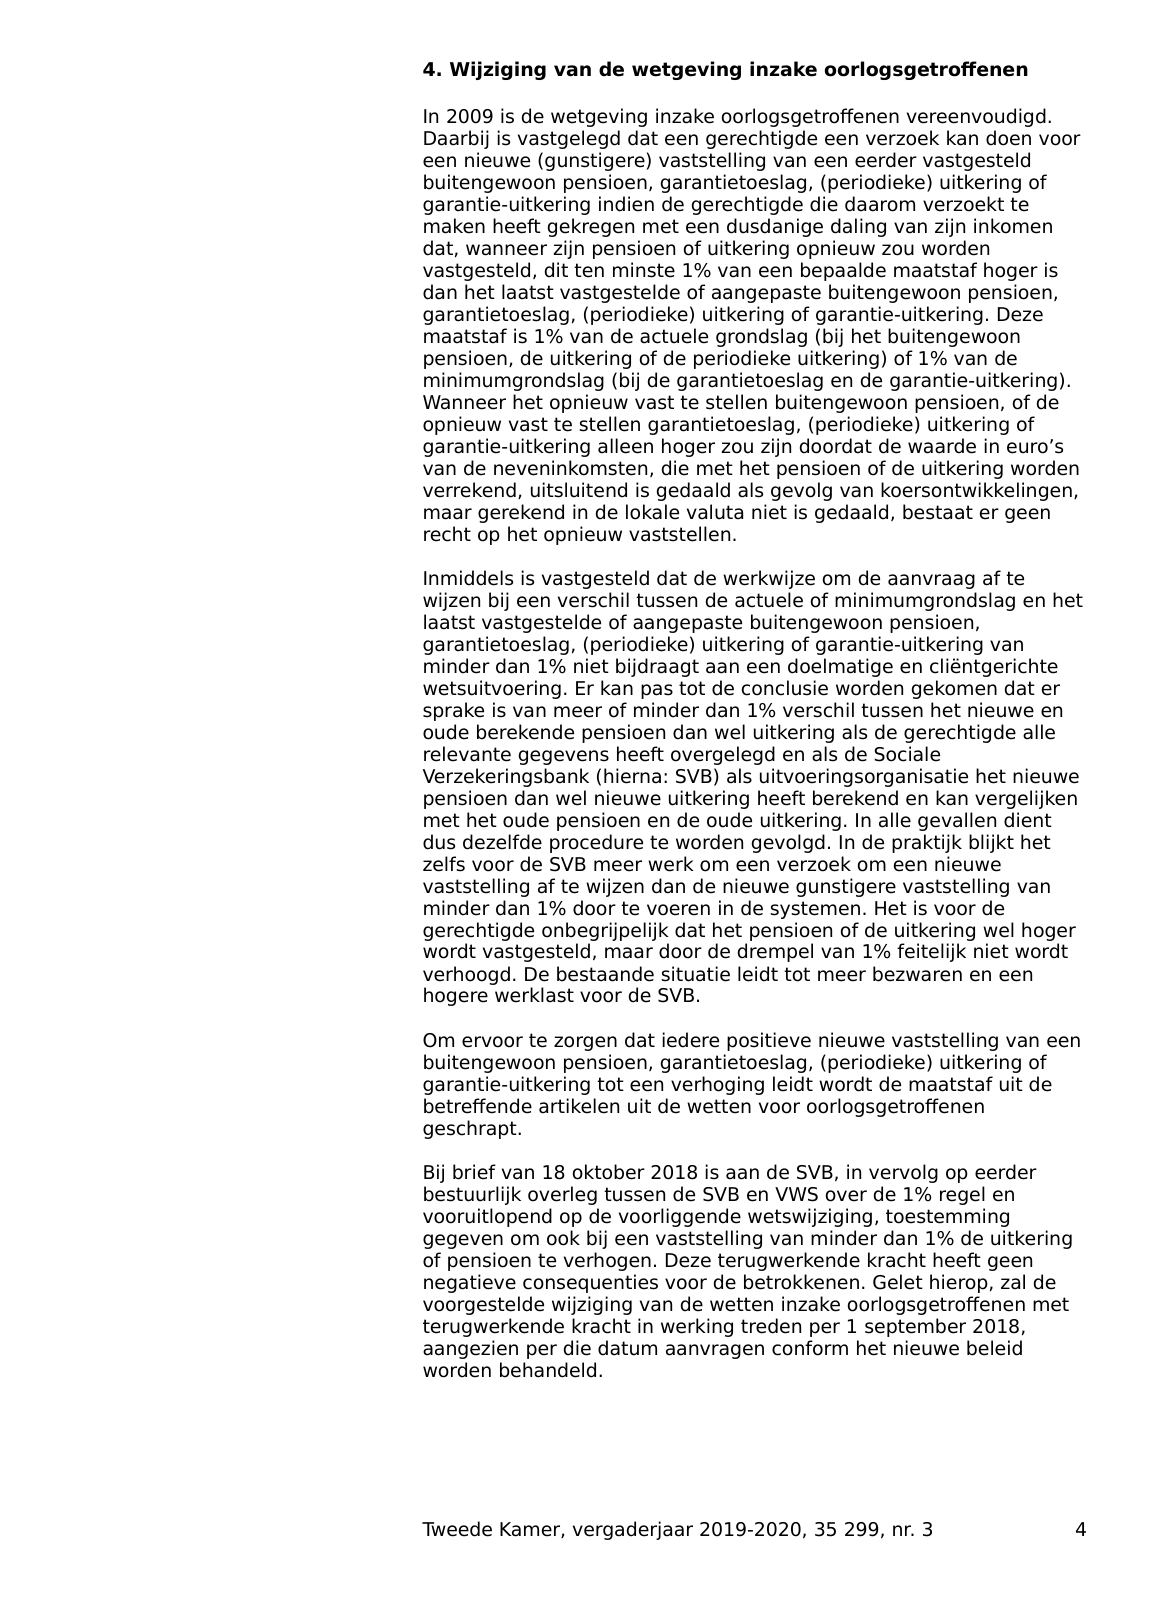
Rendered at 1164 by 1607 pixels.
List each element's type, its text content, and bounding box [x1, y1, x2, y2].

text Om ervoor te zorgen dat iedere positieve nieuwe vaststelling van een buitengewoon pensioen, garantietoeslag, (periodieke) uitkering of garantie-uitkering tot een verhoging leidt wordt de maatstaf uit de betreffende artikelen uit de wetten voor oorlogsgetroffenen geschrapt. [422, 1029, 1087, 1139]
text Bij brief van 18 oktober 2018 is aan de SVB, in vervolg op eerder bestuurlijk overleg tussen de SVB en VWS over de 1% regel en vooruitlopend op de voorliggende wetswijziging, toestemming gegeven om ook bij een vaststelling van minder dan 1% de uitkering of pensioen te verhogen. Deze terugwerkende kracht heeft geen negatieve consequenties voor de betrokkenen. Gelet hierop, zal de voorgestelde wijziging van de wetten inzake oorlogsgetroffenen met terugwerkende kracht in werking treden per 1 september 2018, aangezien per die datum aanvragen conform het nieuwe beleid worden behandeld. [422, 1162, 1087, 1381]
text Inmiddels is vastgesteld dat de werkwijze om de aanvraag af te wijzen bij een verschil tussen de actuele of minimumgrondslag en het laatst vastgestelde of aangepaste buitengewoon pensioen, garantietoeslag, (periodieke) uitkering of garantie-uitkering van minder dan 1% niet bijdraagt aan een doelmatige en cliëntgerichte wetsuitvoering. Er kan pas tot de conclusie worden gekomen dat er sprake is van meer of minder dan 1% verschil tussen het nieuwe en oude berekende pensioen dan wel uitkering als de gerechtigde alle relevante gegevens heeft overgelegd en als de Sociale Verzekeringsbank (hierna: SVB) als uitvoeringsorganisatie het nieuwe pensioen dan wel nieuwe uitkering heeft berekend en kan vergelijken met het oude pensioen en de oude uitkering. In alle gevallen dient dus dezelfde procedure te worden gevolgd. In de praktijk blijkt het zelfs voor de SVB meer werk om een verzoek om een nieuwe vaststelling af te wijzen dan de nieuwe gunstigere vaststelling van minder dan 1% door te voeren in de systemen. Het is voor de gerechtigde onbegrijpelijk dat het pensioen of de uitkering wel hoger wordt vastgesteld, maar door de drempel van 1% feitelijk niet wordt verhoogd. De bestaande situatie leidt tot meer bezwaren en een hogere werklast voor de SVB. [422, 568, 1087, 1007]
text In 2009 is de wetgeving inzake oorlogsgetroffenen vereenvoudigd. Daarbij is vastgelegd dat een gerechtigde een verzoek kan doen voor een nieuwe (gunstigere) vaststelling van een eerder vastgesteld buitengewoon pensioen, garantietoeslag, (periodieke) uitkering of garantie-uitkering indien de gerechtigde die daarom verzoekt te maken heeft gekregen met een dusdanige daling van zijn inkomen dat, wanneer zijn pensioen of uitkering opnieuw zou worden vastgesteld, dit ten minste 1% van een bepaalde maatstaf hoger is dan het laatst vastgestelde of aangepaste buitengewoon pensioen, garantietoeslag, (periodieke) uitkering of garantie-uitkering. Deze maatstaf is 1% van de actuele grondslag (bij het buitengewoon pensioen, de uitkering of de periodieke uitkering) of 1% van de minimumgrondslag (bij de garantietoeslag en de garantie-uitkering). Wanneer het opnieuw vast te stellen buitengewoon pensioen, of de opnieuw vast te stellen garantietoeslag, (periodieke) uitkering of garantie-uitkering alleen hoger zou zijn doordat de waarde in euro’s van de neveninkomsten, die met het pensioen of de uitkering worden verrekend, uitsluitend is gedaald als gevolg van koersontwikkelingen, maar gerekend in de lokale valuta niet is gedaald, bestaat er geen recht op het opnieuw vaststellen. [422, 106, 1087, 546]
subtitle 4. Wijziging van de wetgeving inzake oorlogsgetroffenen [422, 59, 1087, 81]
